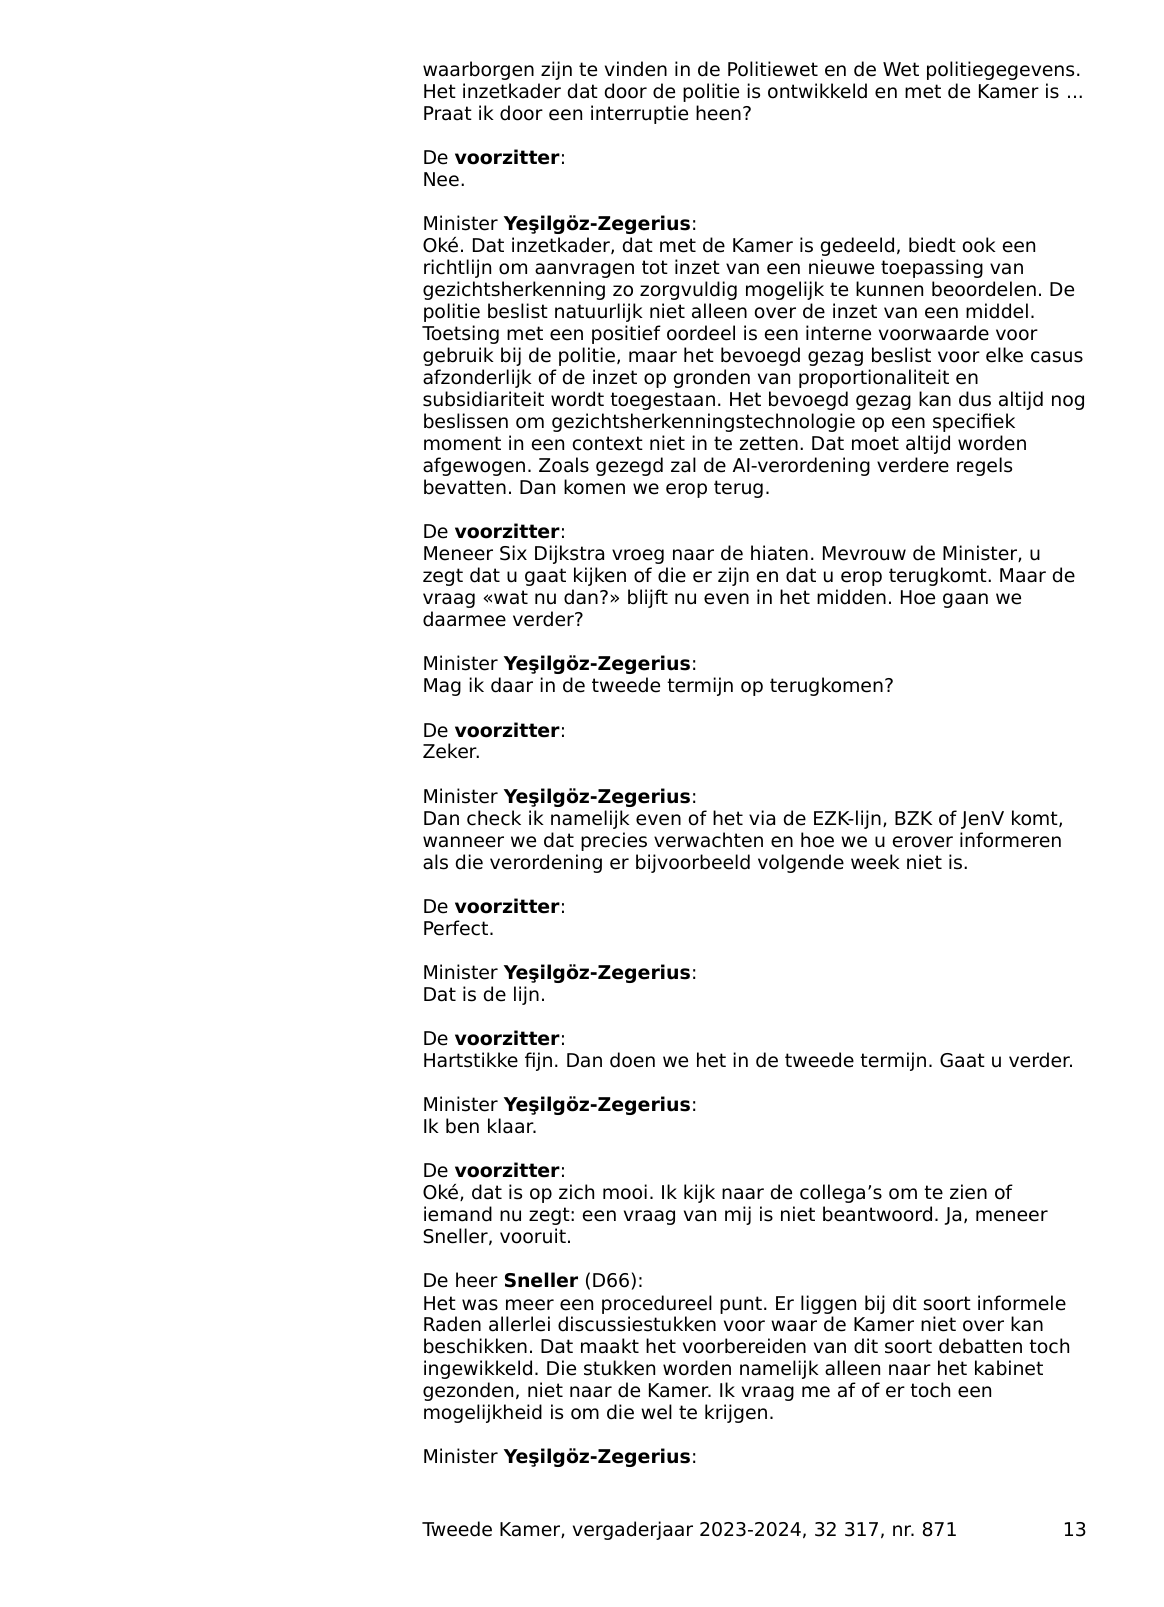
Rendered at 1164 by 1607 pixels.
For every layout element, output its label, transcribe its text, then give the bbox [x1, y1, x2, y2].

text Minister Yeşilgöz-Zegerius: [422, 786, 1087, 808]
text Minister Yeşilgöz-Zegerius: [422, 962, 1087, 984]
text Minister Yeşilgöz-Zegerius: [422, 213, 1087, 235]
text Het was meer een procedureel punt. Er liggen bij dit soort informele Raden allerlei discussiestukken voor waar de Kamer niet over kan beschikken. Dat maakt het voorbereiden van dit soort debatten toch ingewikkeld. Die stukken worden namelijk alleen naar het kabinet gezonden, niet naar de Kamer. Ik vraag me af of er toch een mogelijkheid is om die wel te krijgen. [422, 1292, 1087, 1424]
text Ik ben klaar. [422, 1116, 1087, 1138]
text Oké. Dat inzetkader, dat met de Kamer is gedeeld, biedt ook een richtlijn om aanvragen tot inzet van een nieuwe toepassing van gezichtsherkenning zo zorgvuldig mogelijk te kunnen beoordelen. De politie beslist natuurlijk niet alleen over de inzet van een middel. Toetsing met een positief oordeel is een interne voorwaarde voor gebruik bij de politie, maar het bevoegd gezag beslist voor elke casus afzonderlijk of de inzet op gronden van proportionaliteit en subsidiariteit wordt toegestaan. Het bevoegd gezag kan dus altijd nog beslissen om gezichtsherkenningstechnologie op een specifiek moment in een context niet in te zetten. Dat moet altijd worden afgewogen. Zoals gezegd zal de AI-verordening verdere regels bevatten. Dan komen we erop terug. [422, 235, 1087, 499]
text Nee. [422, 169, 1087, 191]
text De voorzitter: [422, 521, 1087, 543]
text De voorzitter: [422, 719, 1087, 741]
text De heer Sneller (D66): [422, 1270, 1087, 1292]
text Meneer Six Dijkstra vroeg naar de hiaten. Mevrouw de Minister, u zegt dat u gaat kijken of die er zijn en dat u erop terugkomt. Maar de vraag «wat nu dan?» blijft nu even in het midden. Hoe gaan we daarmee verder? [422, 543, 1087, 631]
text waarborgen zijn te vinden in de Politiewet en de Wet politiegegevens. Het inzetkader dat door de politie is ontwikkeld en met de Kamer is ... Praat ik door een interruptie heen? [422, 59, 1087, 125]
text Dan check ik namelijk even of het via de EZK-lijn, BZK of JenV komt, wanneer we dat precies verwachten en hoe we u erover informeren als die verordening er bijvoorbeeld volgende week niet is. [422, 808, 1087, 873]
text Dat is de lijn. [422, 984, 1087, 1006]
text De voorzitter: [422, 147, 1087, 169]
text Mag ik daar in de tweede termijn op terugkomen? [422, 675, 1087, 697]
text Perfect. [422, 918, 1087, 940]
text De voorzitter: [422, 1160, 1087, 1182]
text Hartstikke fijn. Dan doen we het in de tweede termijn. Gaat u verder. [422, 1050, 1087, 1072]
text Minister Yeşilgöz-Zegerius: [422, 1446, 1087, 1468]
text Zeker. [422, 741, 1087, 763]
text Minister Yeşilgöz-Zegerius: [422, 1094, 1087, 1116]
text Oké, dat is op zich mooi. Ik kijk naar de collega’s om te zien of iemand nu zegt: een vraag van mij is niet beantwoord. Ja, meneer Sneller, vooruit. [422, 1182, 1087, 1248]
text De voorzitter: [422, 1028, 1087, 1050]
text Minister Yeşilgöz-Zegerius: [422, 653, 1087, 675]
text De voorzitter: [422, 896, 1087, 918]
